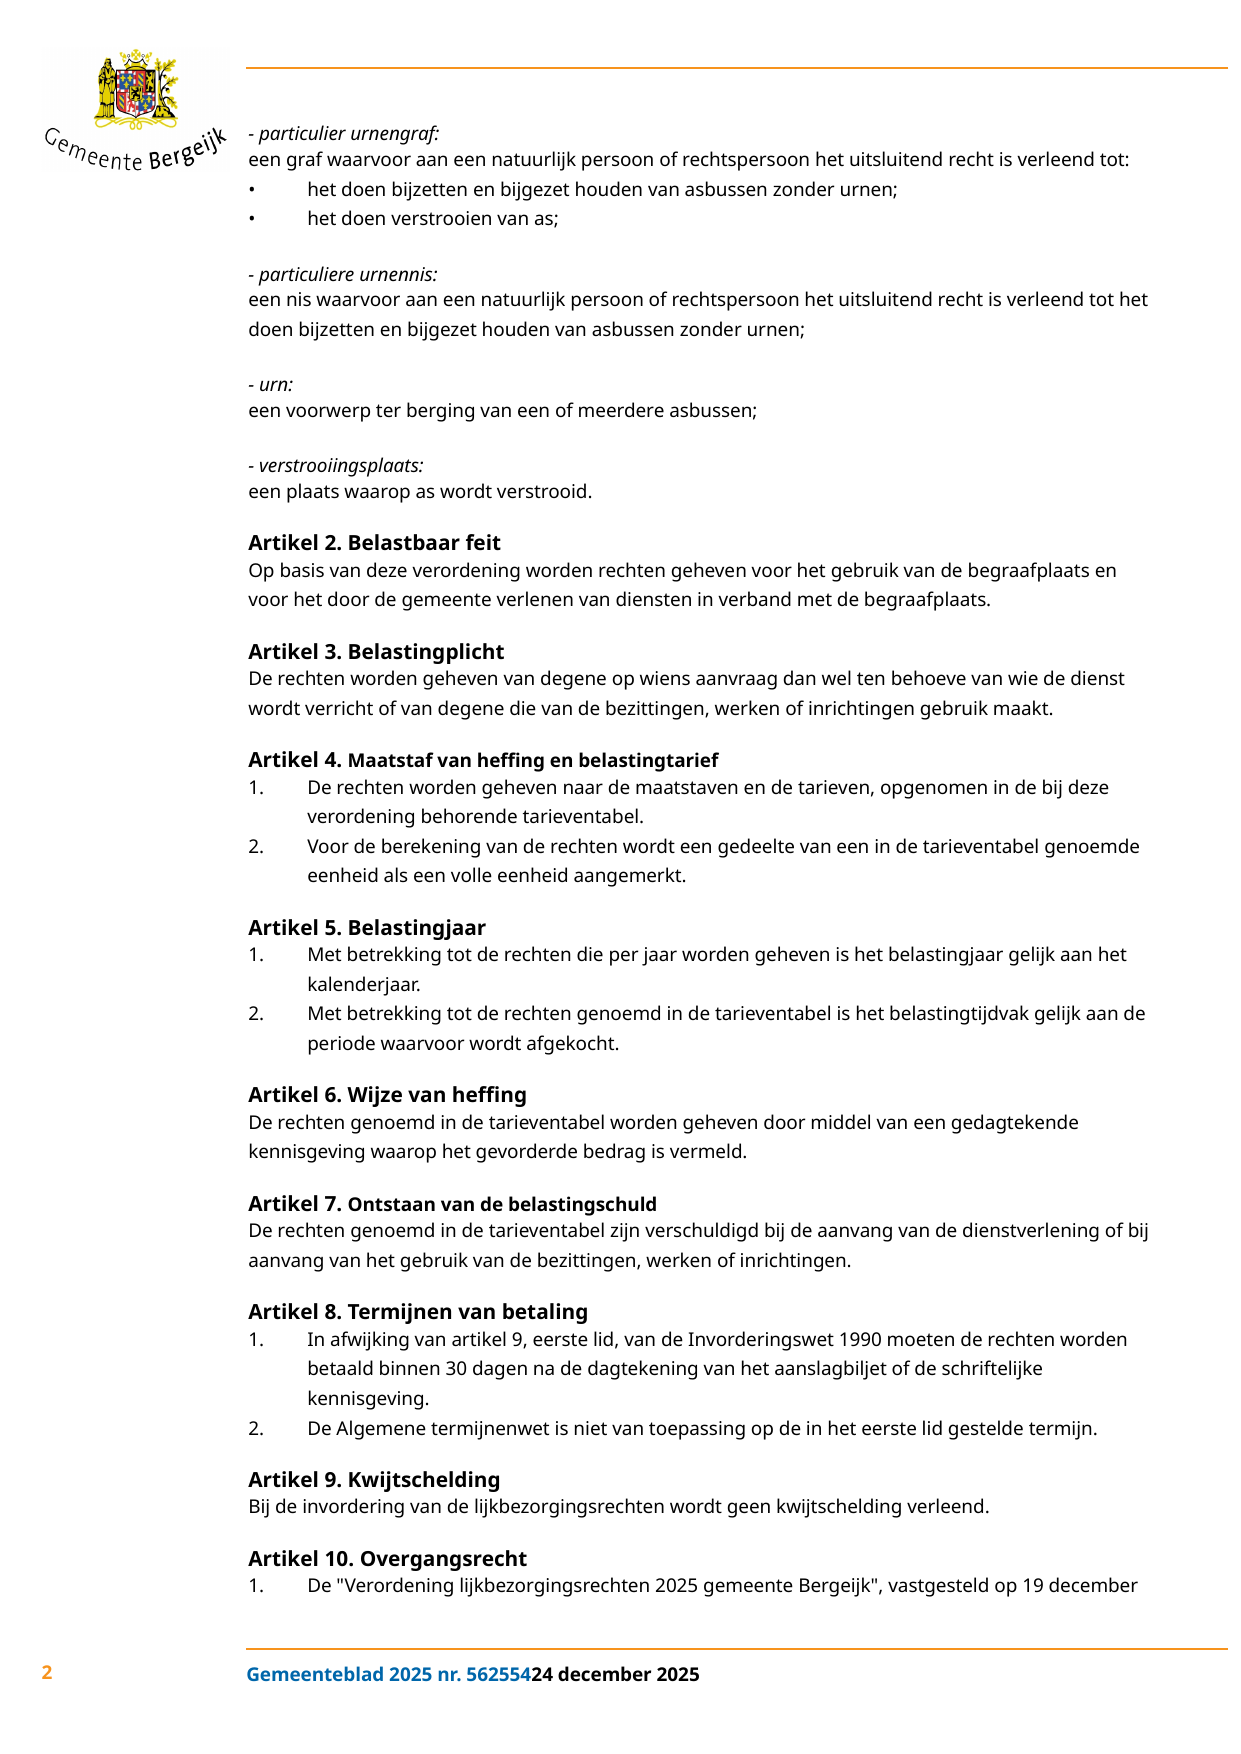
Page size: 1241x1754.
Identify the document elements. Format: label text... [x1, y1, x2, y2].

picture [41, 47, 231, 172]
text een voorwerp ter berging van een of meerdere asbussen; [248, 397, 1152, 423]
list Met betrekking tot de rechten die per jaar worden geheven is het belastingjaar gelijk aan het kalenderjaar. [248, 941, 1152, 997]
list In afwijking van artikel 9, eerste lid, van de Invorderingswet 1990 moeten de rechten worden betaald binnen 30 dagen na de dagtekening van het aanslagbiljet of de schriftelijke kennisgeving. [248, 1326, 1152, 1411]
list Met betrekking tot de rechten genoemd in de tarieventabel is het belastingtijdvak gelijk aan de periode waarvoor wordt afgekocht. [248, 1001, 1152, 1056]
text Op basis van deze verordening worden rechten geheven voor het gebruik van de begraafplaats en voor het door de gemeente verlenen van diensten in verband met de begraafplaats. [248, 557, 1152, 612]
list Voor de berekening van de rechten wordt een gedeelte van een in de tarieventabel genoemde eenheid als een volle eenheid aangemerkt. [248, 833, 1152, 888]
list De Algemene termijnenwet is niet van toepassing op de in het eerste lid gestelde termijn. [248, 1415, 1152, 1440]
text Artikel 4. Maatstaf van heffing en belastingtarief [248, 745, 1152, 774]
list het doen bijzetten en bijgezet houden van asbussen zonder urnen; [248, 176, 1152, 202]
text De rechten genoemd in de tarieventabel zijn verschuldigd bij de aanvang van de dienstverlening of bij aanvang van het gebruik van de bezittingen, werken of inrichtingen. [248, 1217, 1152, 1273]
text - urn: [248, 371, 1152, 397]
text De rechten genoemd in de tarieventabel worden geheven door middel van een gedagtekende kennisgeving waarop het gevorderde bedrag is vermeld. [248, 1109, 1152, 1164]
text - particuliere urnennis: [248, 261, 1152, 286]
text Artikel 10. Overgangsrecht [248, 1544, 1152, 1572]
text een nis waarvoor aan een natuurlijk persoon of rechtspersoon het uitsluitend recht is verleend tot het doen bijzetten en bijgezet houden van asbussen zonder urnen; [248, 286, 1152, 342]
list De "Verordening lijkbezorgingsrechten 2025 gemeente Bergeijk", vastgesteld op 19 december [248, 1572, 1152, 1598]
text - verstrooiingsplaats: [248, 452, 1152, 478]
text Artikel 8. Termijnen van betaling [248, 1297, 1152, 1326]
text een plaats waarop as wordt verstrooid. [248, 478, 1152, 504]
text Artikel 5. Belastingjaar [248, 913, 1152, 941]
text Artikel 3. Belastingplicht [248, 637, 1152, 665]
text Artikel 6. Wijze van heffing [248, 1081, 1152, 1109]
text Artikel 7. Ontstaan van de belastingschuld [248, 1189, 1152, 1217]
text - particulier urnengraf: [248, 121, 1152, 146]
text Bij de invordering van de lijkbezorgingsrechten wordt geen kwijtschelding verleend. [248, 1493, 1152, 1519]
text een graf waarvoor aan een natuurlijk persoon of rechtspersoon het uitsluitend recht is verleend tot: [248, 146, 1152, 172]
list De rechten worden geheven naar de maatstaven en de tarieven, opgenomen in de bij deze verordening behorende tarieventabel. [248, 774, 1152, 829]
text Artikel 9. Kwijtschelding [248, 1465, 1152, 1493]
text De rechten worden geheven van degene op wiens aanvraag dan wel ten behoeve van wie de dienst wordt verricht of van degene die van de bezittingen, werken of inrichtingen gebruik maakt. [248, 665, 1152, 721]
list het doen verstrooien van as; [248, 205, 1152, 231]
text Artikel 2. Belastbaar feit [248, 528, 1152, 557]
